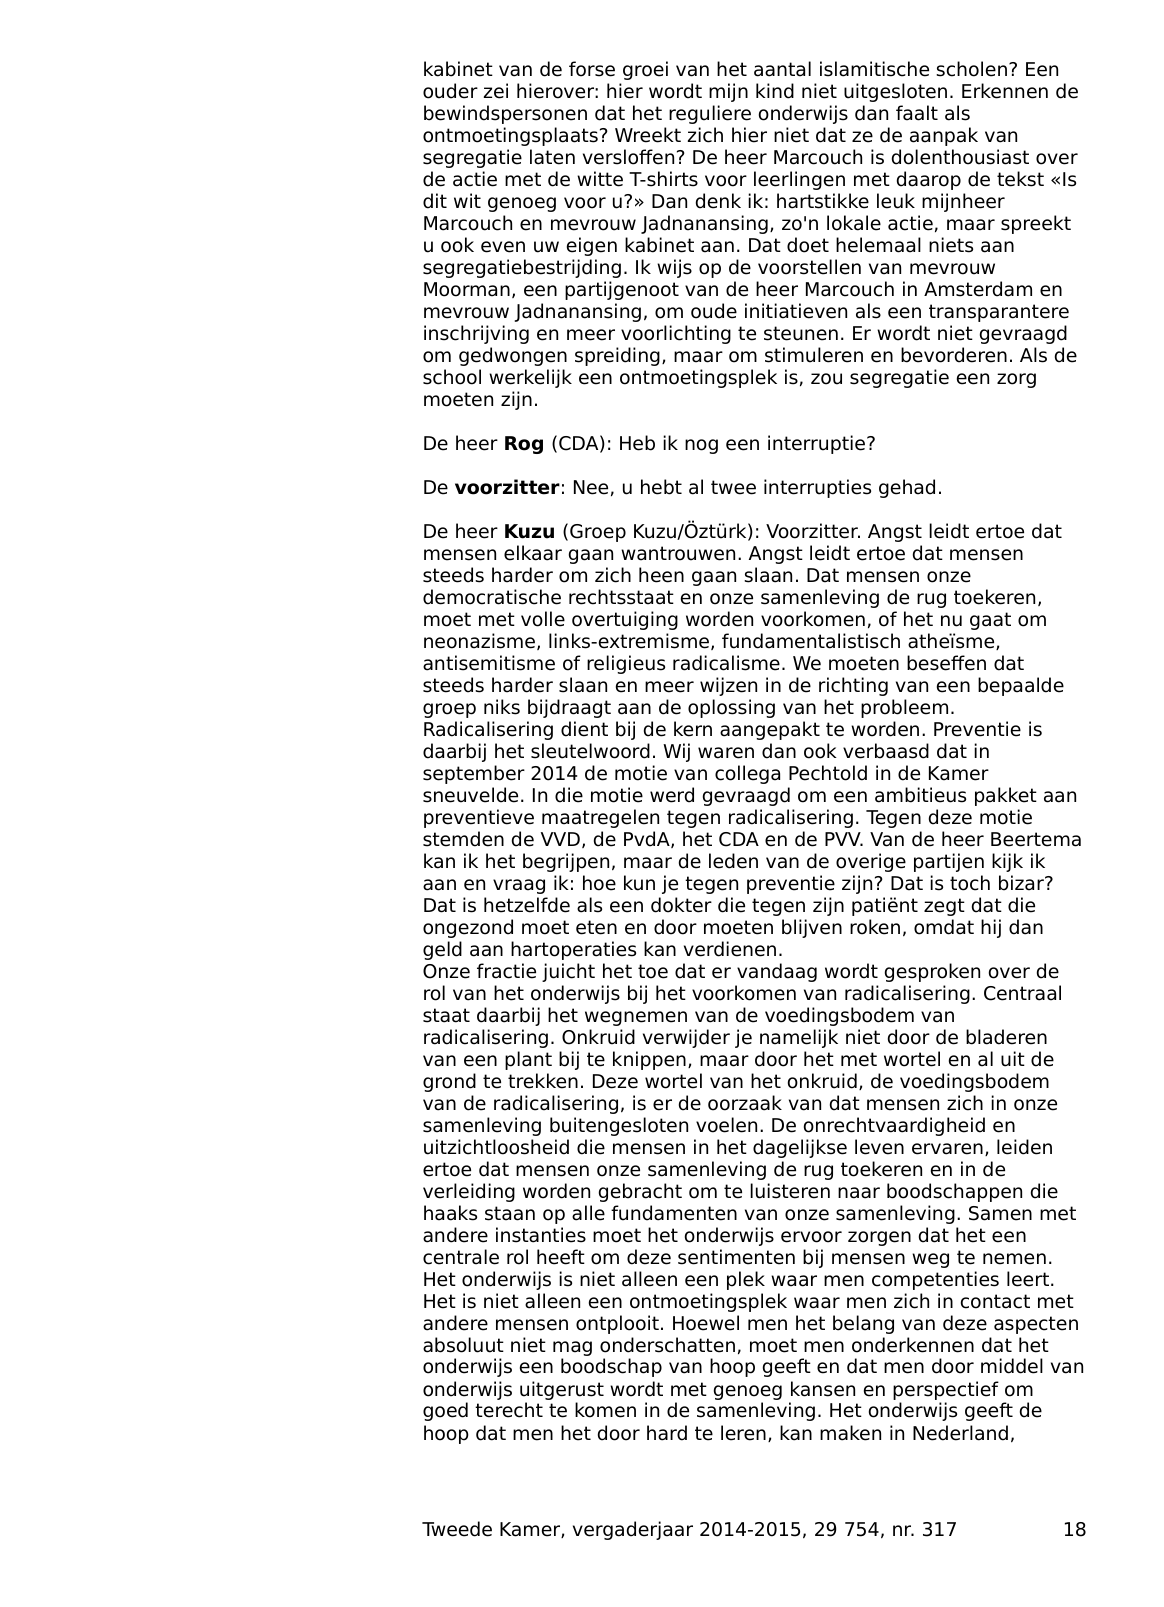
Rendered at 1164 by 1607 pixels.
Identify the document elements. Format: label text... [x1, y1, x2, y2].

text Onze fractie juicht het toe dat er vandaag wordt gesproken over de rol van het onderwijs bij het voorkomen van radicalisering. Centraal staat daarbij het wegnemen van de voedingsbodem van radicalisering. Onkruid verwijder je namelijk niet door de bladeren van een plant bij te knippen, maar door het met wortel en al uit de grond te trekken. Deze wortel van het onkruid, de voedingsbodem van de radicalisering, is er de oorzaak van dat mensen zich in onze samenleving buitengesloten voelen. De onrechtvaardigheid en uitzichtloosheid die mensen in het dagelijkse leven ervaren, leiden ertoe dat mensen onze samenleving de rug toekeren en in de verleiding worden gebracht om te luisteren naar boodschappen die haaks staan op alle fundamenten van onze samenleving. Samen met andere instanties moet het onderwijs ervoor zorgen dat het een centrale rol heeft om deze sentimenten bij mensen weg te nemen. Het onderwijs is niet alleen een plek waar men competenties leert. Het is niet alleen een ontmoetingsplek waar men zich in contact met andere mensen ontplooit. Hoewel men het belang van deze aspecten absoluut niet mag onderschatten, moet men onderkennen dat het onderwijs een boodschap van hoop geeft en dat men door middel van onderwijs uitgerust wordt met genoeg kansen en perspectief om goed terecht te komen in de samenleving. Het onderwijs geeft de hoop dat men het door hard te leren, kan maken in Nederland, [422, 961, 1087, 1444]
text De heer Rog (CDA): Heb ik nog een interruptie? [422, 433, 1087, 455]
text kabinet van de forse groei van het aantal islamitische scholen? Een ouder zei hierover: hier wordt mijn kind niet uitgesloten. Erkennen de bewindspersonen dat het reguliere onderwijs dan faalt als ontmoetingsplaats? Wreekt zich hier niet dat ze de aanpak van segregatie laten versloffen? De heer Marcouch is dolenthousiast over de actie met de witte T-shirts voor leerlingen met daarop de tekst «Is dit wit genoeg voor u?» Dan denk ik: hartstikke leuk mijnheer Marcouch en mevrouw Jadnanansing, zo'n lokale actie, maar spreekt u ook even uw eigen kabinet aan. Dat doet helemaal niets aan segregatiebestrijding. Ik wijs op de voorstellen van mevrouw Moorman, een partijgenoot van de heer Marcouch in Amsterdam en mevrouw Jadnanansing, om oude initiatieven als een transparantere inschrijving en meer voorlichting te steunen. Er wordt niet gevraagd om gedwongen spreiding, maar om stimuleren en bevorderen. Als de school werkelijk een ontmoetingsplek is, zou segregatie een zorg moeten zijn. [422, 59, 1087, 411]
text De heer Kuzu (Groep Kuzu/Öztürk): Voorzitter. Angst leidt ertoe dat mensen elkaar gaan wantrouwen. Angst leidt ertoe dat mensen steeds harder om zich heen gaan slaan. Dat mensen onze democratische rechtsstaat en onze samenleving de rug toekeren, moet met volle overtuiging worden voorkomen, of het nu gaat om neonazisme, links-extremisme, fundamentalistisch atheïsme, antisemitisme of religieus radicalisme. We moeten beseffen dat steeds harder slaan en meer wijzen in de richting van een bepaalde groep niks bijdraagt aan de oplossing van het probleem. Radicalisering dient bij de kern aangepakt te worden. Preventie is daarbij het sleutelwoord. Wij waren dan ook verbaasd dat in september 2014 de motie van collega Pechtold in de Kamer sneuvelde. In die motie werd gevraagd om een ambitieus pakket aan preventieve maatregelen tegen radicalisering. Tegen deze motie stemden de VVD, de PvdA, het CDA en de PVV. Van de heer Beertema kan ik het begrijpen, maar de leden van de overige partijen kijk ik aan en vraag ik: hoe kun je tegen preventie zijn? Dat is toch bizar? Dat is hetzelfde als een dokter die tegen zijn patiënt zegt dat die ongezond moet eten en door moeten blijven roken, omdat hij dan geld aan hartoperaties kan verdienen. [422, 521, 1087, 961]
text De voorzitter: Nee, u hebt al twee interrupties gehad. [422, 477, 1087, 499]
